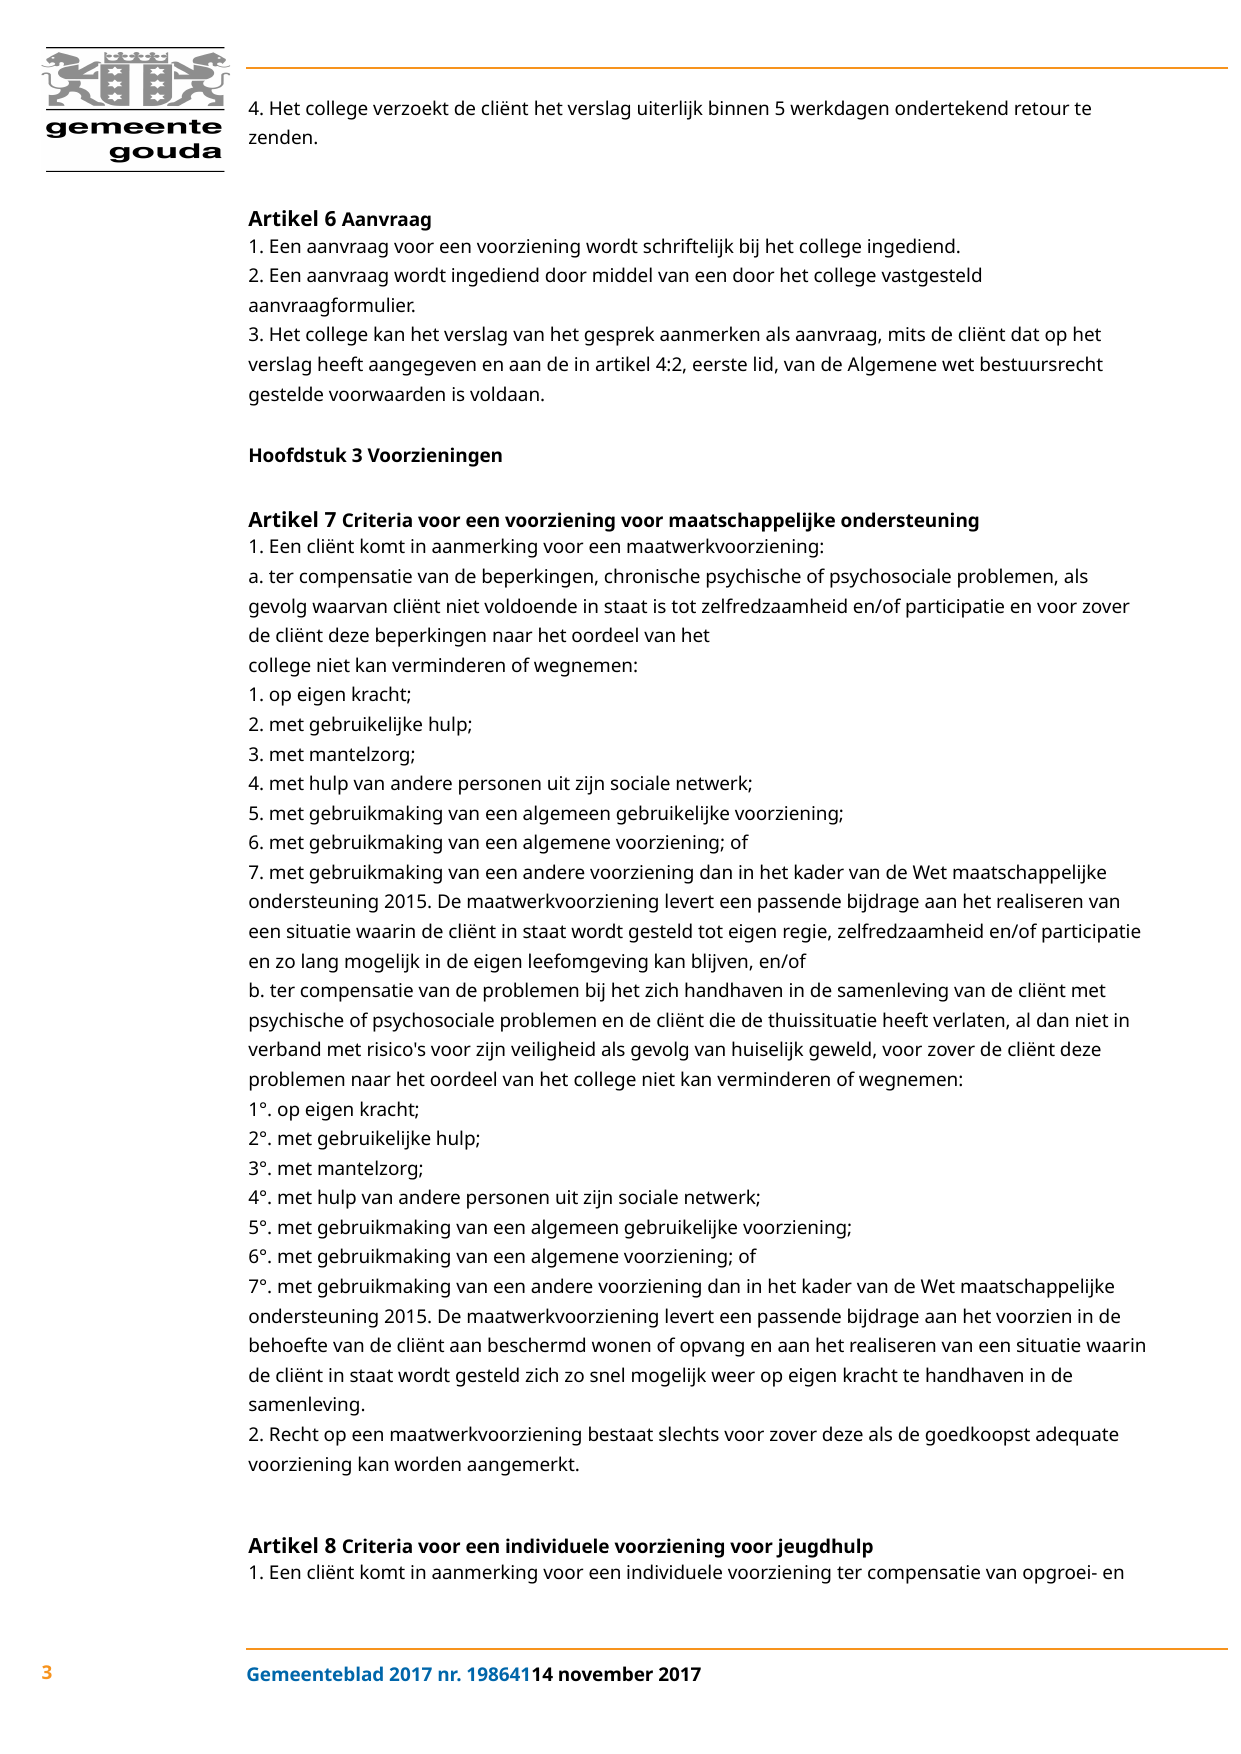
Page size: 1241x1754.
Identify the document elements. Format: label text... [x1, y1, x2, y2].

text 5. met gebruikmaking van een algemeen gebruikelijke voorziening; [248, 800, 1152, 826]
text Artikel 7 Criteria voor een voorziening voor maatschappelijke ondersteuning [248, 505, 1152, 534]
text b. ter compensatie van de problemen bij het zich handhaven in de samenleving van de cliënt met psychische of psychosociale problemen en de cliënt die de thuissituatie heeft verlaten, al dan niet in verband met risico's voor zijn veiligheid als gevolg van huiselijk geweld, voor zover de cliënt deze problemen naar het oordeel van het college niet kan verminderen of wegnemen: [248, 977, 1152, 1092]
text gestelde voorwaarden is voldaan. [248, 381, 1152, 406]
text 3. Het college kan het verslag van het gesprek aanmerken als aanvraag, mits de cliënt dat op het verslag heeft aangegeven en aan de in artikel 4:2, eerste lid, van de Algemene wet bestuursrecht [248, 322, 1152, 377]
text 1. Een cliënt komt in aanmerking voor een individuele voorziening ter compensatie van opgroei- en [248, 1559, 1152, 1585]
text 3°. met mantelzorg; [248, 1155, 1152, 1181]
text Artikel 6 Aanvraag [248, 204, 1152, 233]
text a. ter compensatie van de beperkingen, chronische psychische of psychosociale problemen, als gevolg waarvan cliënt niet voldoende in staat is tot zelfredzaamheid en/of participatie en voor zover de cliënt deze beperkingen naar het oordeel van het [248, 563, 1152, 648]
text 7. met gebruikmaking van een andere voorziening dan in het kader van de Wet maatschappelijke ondersteuning 2015. De maatwerkvoorziening levert een passende bijdrage aan het realiseren van een situatie waarin de cliënt in staat wordt gesteld tot eigen regie, zelfredzaamheid en/of participatie en zo lang mogelijk in de eigen leefomgeving kan blijven, en/of [248, 859, 1152, 973]
text 4°. met hulp van andere personen uit zijn sociale netwerk; [248, 1184, 1152, 1210]
text 2. Recht op een maatwerkvoorziening bestaat slechts voor zover deze als de goedkoopst adequate voorziening kan worden aangemerkt. [248, 1421, 1152, 1476]
picture [41, 47, 231, 172]
text 1. Een aanvraag voor een voorziening wordt schriftelijk bij het college ingediend. [248, 233, 1152, 258]
text zenden. [248, 124, 1152, 150]
text 2. met gebruikelijke hulp; [248, 711, 1152, 737]
text 7°. met gebruikmaking van een andere voorziening dan in het kader van de Wet maatschappelijke ondersteuning 2015. De maatwerkvoorziening levert een passende bijdrage aan het voorzien in de behoefte van de cliënt aan beschermd wonen of opvang en aan het realiseren van een situatie waarin de cliënt in staat wordt gesteld zich zo snel mogelijk weer op eigen kracht te handhaven in de samenleving. [248, 1273, 1152, 1417]
text 2. Een aanvraag wordt ingediend door middel van een door het college vastgesteld aanvraagformulier. [248, 262, 1152, 318]
text 6°. met gebruikmaking van een algemene voorziening; of [248, 1244, 1152, 1269]
text 4. Het college verzoekt de cliënt het verslag uiterlijk binnen 5 werkdagen ondertekend retour te [248, 95, 1152, 121]
text 2°. met gebruikelijke hulp; [248, 1125, 1152, 1151]
text 6. met gebruikmaking van een algemene voorziening; of [248, 829, 1152, 855]
text 1°. op eigen kracht; [248, 1096, 1152, 1121]
text Artikel 8 Criteria voor een individuele voorziening voor jeugdhulp [248, 1531, 1152, 1559]
text 5°. met gebruikmaking van een algemeen gebruikelijke voorziening; [248, 1214, 1152, 1240]
text 4. met hulp van andere personen uit zijn sociale netwerk; [248, 770, 1152, 796]
text 1. op eigen kracht; [248, 682, 1152, 707]
text Hoofdstuk 3 Voorzieningen [248, 440, 1152, 468]
text college niet kan verminderen of wegnemen: [248, 652, 1152, 678]
text 3. met mantelzorg; [248, 741, 1152, 766]
text 1. Een cliënt komt in aanmerking voor een maatwerkvoorziening: [248, 534, 1152, 559]
